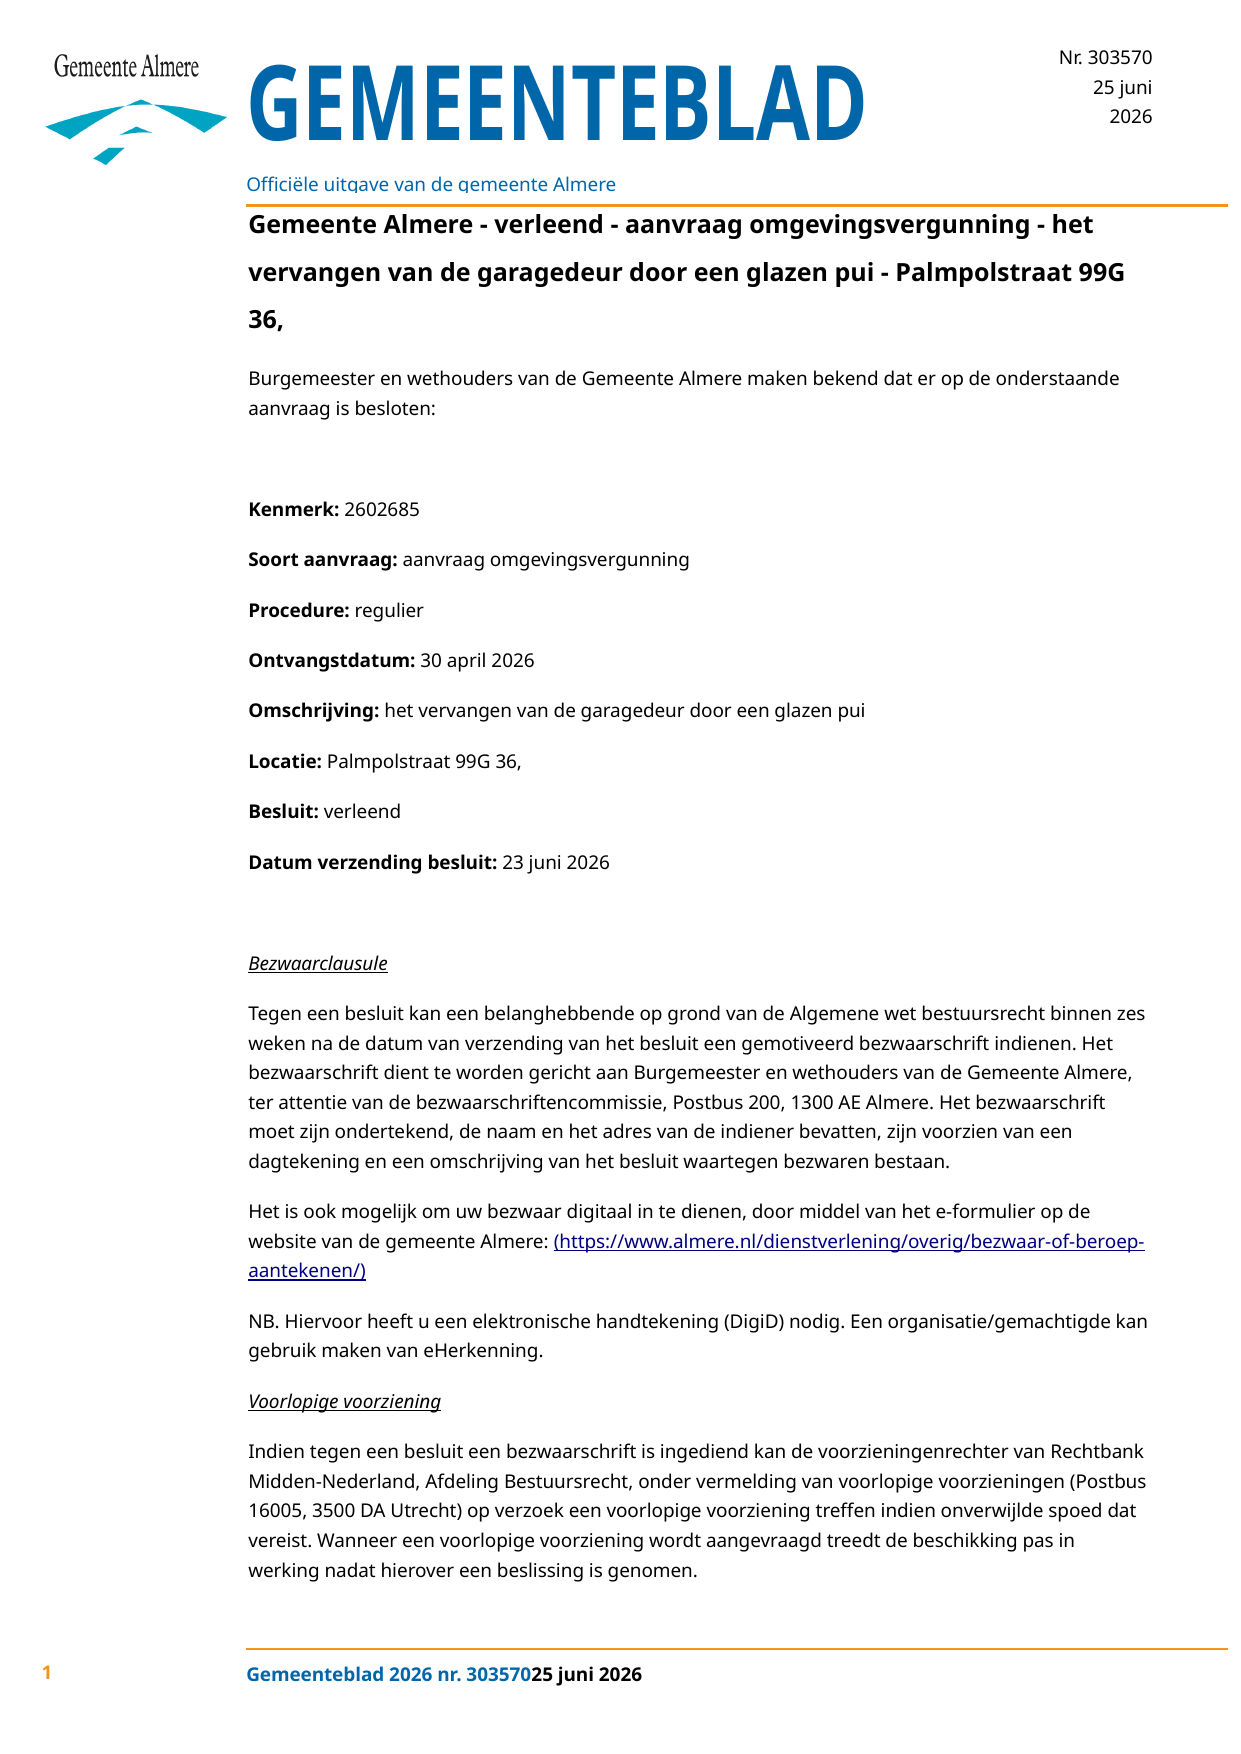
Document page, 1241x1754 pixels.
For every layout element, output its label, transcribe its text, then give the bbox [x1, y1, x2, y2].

text Omschrijving: het vervangen van de garagedeur door een glazen pui [248, 698, 1152, 723]
picture [41, 47, 231, 172]
text Voorlopige voorziening [248, 1388, 1152, 1414]
text Ontvangstdatum: 30 april 2026 [248, 647, 1152, 673]
text Het is ook mogelijk om uw bezwaar digitaal in te dienen, door middel van het e-formulier op de website van de gemeente Almere: (https://www.almere.nl/dienstverlening/overig/bezwaar-of-beroep-aantekenen/) [248, 1198, 1152, 1283]
text Indien tegen een besluit een bezwaarschrift is ingediend kan de voorzieningenrechter van Rechtbank Midden-Nederland, Afdeling Bestuursrecht, onder vermelding van voorlopige voorzieningen (Postbus 16005, 3500 DA Utrecht) op verzoek een voorlopige voorziening treffen indien onverwijlde spoed dat vereist. Wanneer een voorlopige voorziening wordt aangevraagd treedt de beschikking pas in werking nadat hierover een beslissing is genomen. [248, 1438, 1152, 1582]
text Tegen een besluit kan een belanghebbende op grond van de Algemene wet bestuursrecht binnen zes weken na de datum van verzending van het besluit een gemotiveerd bezwaarschrift indienen. Het bezwaarschrift dient te worden gericht aan Burgemeester en wethouders van de Gemeente Almere, ter attentie van de bezwaarschriftencommissie, Postbus 200, 1300 AE Almere. Het bezwaarschrift moet zijn ondertekend, de naam en het adres van de indiener bevatten, zijn voorzien van een dagtekening en een omschrijving van het besluit waartegen bezwaren bestaan. [248, 1000, 1152, 1174]
text Gemeente Almere - verleend - aanvraag omgevingsvergunning - het vervangen van de garagedeur door een glazen pui - Palmpolstraat 99G 36, [248, 207, 1152, 336]
text NB. Hiervoor heeft u een elektronische handtekening (DigiD) nodig. Een organisatie/gemachtigde kan gebruik maken van eHerkenning. [248, 1308, 1152, 1363]
text Besluit: verleend [248, 798, 1152, 824]
text Bezwaarclausule [248, 950, 1152, 975]
text Locatie: Palmpolstraat 99G 36, [248, 748, 1152, 774]
text Burgemeester en wethouders van de Gemeente Almere maken bekend dat er op de onderstaande aanvraag is besloten: [248, 366, 1152, 421]
text Datum verzending besluit: 23 juni 2026 [248, 849, 1152, 874]
text Soort aanvraag: aanvraag omgevingsvergunning [248, 546, 1152, 572]
text Kenmerk: 2602685 [248, 496, 1152, 522]
text Procedure: regulier [248, 597, 1152, 622]
